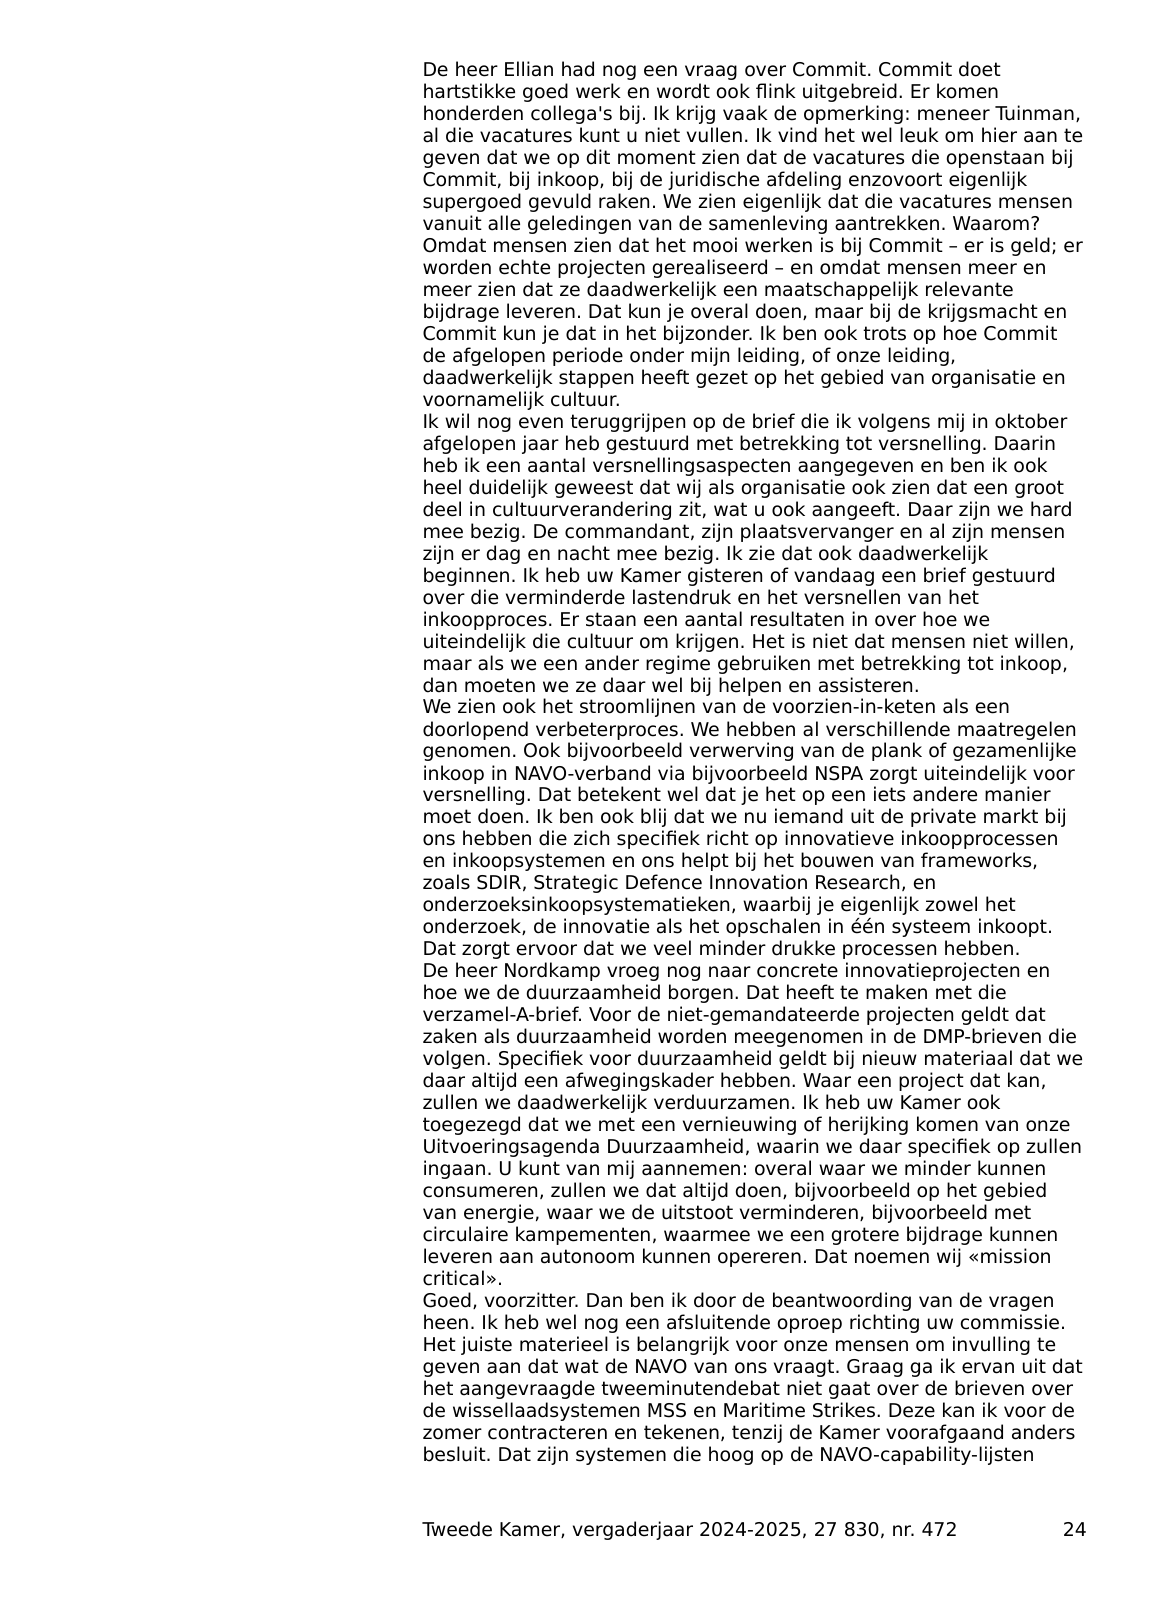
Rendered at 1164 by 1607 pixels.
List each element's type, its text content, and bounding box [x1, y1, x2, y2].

text De heer Ellian had nog een vraag over Commit. Commit doet hartstikke goed werk en wordt ook flink uitgebreid. Er komen honderden collega's bij. Ik krijg vaak de opmerking: meneer Tuinman, al die vacatures kunt u niet vullen. Ik vind het wel leuk om hier aan te geven dat we op dit moment zien dat de vacatures die openstaan bij Commit, bij inkoop, bij de juridische afdeling enzovoort eigenlijk supergoed gevuld raken. We zien eigenlijk dat die vacatures mensen vanuit alle geledingen van de samenleving aantrekken. Waarom? Omdat mensen zien dat het mooi werken is bij Commit – er is geld; er worden echte projecten gerealiseerd – en omdat mensen meer en meer zien dat ze daadwerkelijk een maatschappelijk relevante bijdrage leveren. Dat kun je overal doen, maar bij de krijgsmacht en Commit kun je dat in het bijzonder. Ik ben ook trots op hoe Commit de afgelopen periode onder mijn leiding, of onze leiding, daadwerkelijk stappen heeft gezet op het gebied van organisatie en voornamelijk cultuur. [422, 59, 1087, 411]
text Goed, voorzitter. Dan ben ik door de beantwoording van de vragen heen. Ik heb wel nog een afsluitende oproep richting uw commissie. Het juiste materieel is belangrijk voor onze mensen om invulling te geven aan dat wat de NAVO van ons vraagt. Graag ga ik ervan uit dat het aangevraagde tweeminutendebat niet gaat over de brieven over de wissellaadsystemen MSS en Maritime Strikes. Deze kan ik voor de zomer contracteren en tekenen, tenzij de Kamer voorafgaand anders besluit. Dat zijn systemen die hoog op de NAVO-capability-lijsten [422, 1290, 1087, 1466]
text We zien ook het stroomlijnen van de voorzien-in-keten als een doorlopend verbeterproces. We hebben al verschillende maatregelen genomen. Ook bijvoorbeeld verwerving van de plank of gezamenlijke inkoop in NAVO-verband via bijvoorbeeld NSPA zorgt uiteindelijk voor versnelling. Dat betekent wel dat je het op een iets andere manier moet doen. Ik ben ook blij dat we nu iemand uit de private markt bij ons hebben die zich specifiek richt op innovatieve inkoopprocessen en inkoopsystemen en ons helpt bij het bouwen van frameworks, zoals SDIR, Strategic Defence Innovation Research, en onderzoeksinkoopsystematieken, waarbij je eigenlijk zowel het onderzoek, de innovatie als het opschalen in één systeem inkoopt. Dat zorgt ervoor dat we veel minder drukke processen hebben. [422, 696, 1087, 960]
text De heer Nordkamp vroeg nog naar concrete innovatieprojecten en hoe we de duurzaamheid borgen. Dat heeft te maken met die verzamel-A-brief. Voor de niet-gemandateerde projecten geldt dat zaken als duurzaamheid worden meegenomen in de DMP-brieven die volgen. Specifiek voor duurzaamheid geldt bij nieuw materiaal dat we daar altijd een afwegingskader hebben. Waar een project dat kan, zullen we daadwerkelijk verduurzamen. Ik heb uw Kamer ook toegezegd dat we met een vernieuwing of herijking komen van onze Uitvoeringsagenda Duurzaamheid, waarin we daar specifiek op zullen ingaan. U kunt van mij aannemen: overal waar we minder kunnen consumeren, zullen we dat altijd doen, bijvoorbeeld op het gebied van energie, waar we de uitstoot verminderen, bijvoorbeeld met circulaire kampementen, waarmee we een grotere bijdrage kunnen leveren aan autonoom kunnen opereren. Dat noemen wij «mission critical». [422, 960, 1087, 1290]
text Ik wil nog even teruggrijpen op de brief die ik volgens mij in oktober afgelopen jaar heb gestuurd met betrekking tot versnelling. Daarin heb ik een aantal versnellingsaspecten aangegeven en ben ik ook heel duidelijk geweest dat wij als organisatie ook zien dat een groot deel in cultuurverandering zit, wat u ook aangeeft. Daar zijn we hard mee bezig. De commandant, zijn plaatsvervanger en al zijn mensen zijn er dag en nacht mee bezig. Ik zie dat ook daadwerkelijk beginnen. Ik heb uw Kamer gisteren of vandaag een brief gestuurd over die verminderde lastendruk en het versnellen van het inkoopproces. Er staan een aantal resultaten in over hoe we uiteindelijk die cultuur om krijgen. Het is niet dat mensen niet willen, maar als we een ander regime gebruiken met betrekking tot inkoop, dan moeten we ze daar wel bij helpen en assisteren. [422, 411, 1087, 696]
